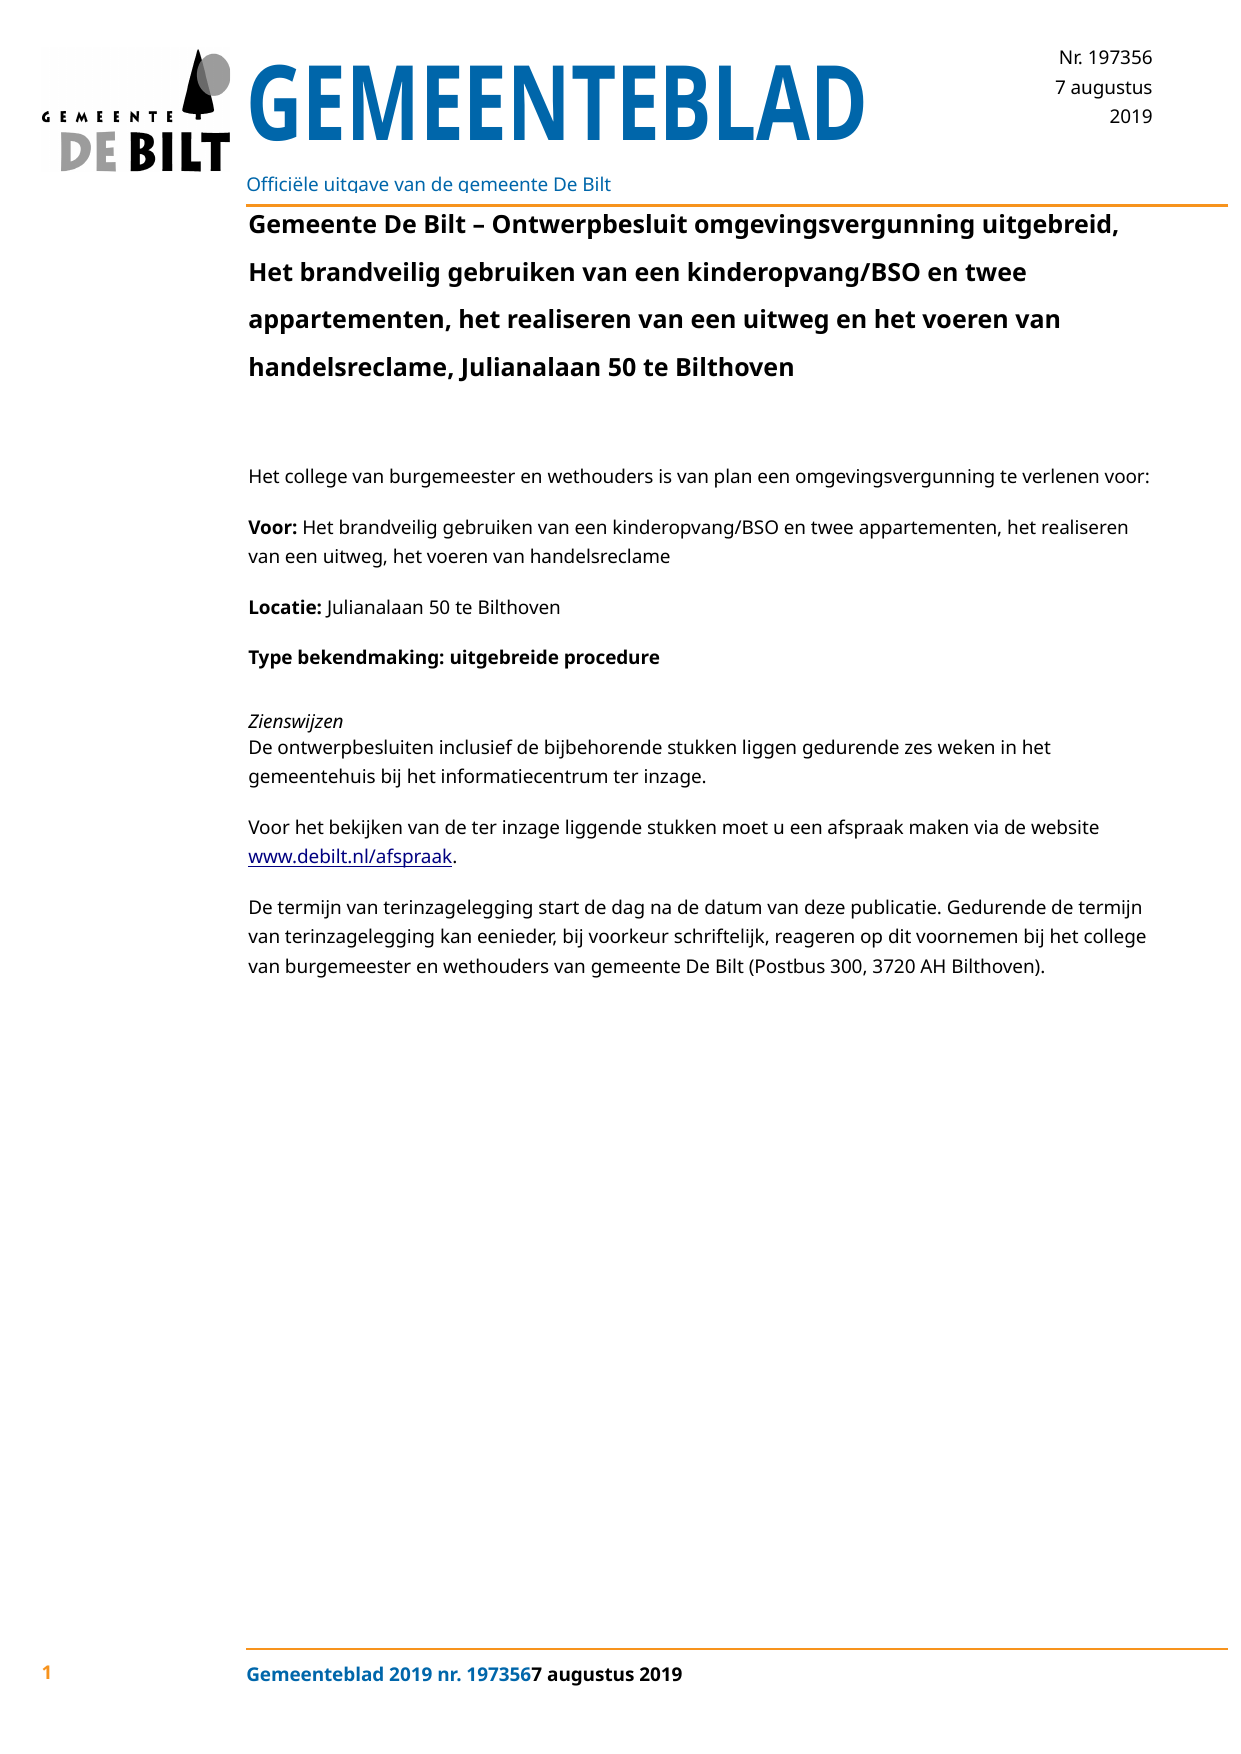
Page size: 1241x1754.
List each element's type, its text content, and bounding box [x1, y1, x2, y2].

text Voor: Het brandveilig gebruiken van een kinderopvang/BSO en twee appartementen, het realiseren van een uitweg, het voeren van handelsreclame [248, 514, 1152, 569]
text Het college van burgemeester en wethouders is van plan een omgevingsvergunning te verlenen voor: [248, 463, 1152, 489]
text Gemeente De Bilt – Ontwerpbesluit omgevingsvergunning uitgebreid, Het brandveilig gebruiken van een kinderopvang/BSO en twee appartementen, het realiseren van een uitweg en het voeren van handelsreclame, Julianalaan 50 te Bilthoven [248, 207, 1152, 384]
text Zienswijzen [248, 708, 1152, 734]
text De ontwerpbesluiten inclusief de bijbehorende stukken liggen gedurende zes weken in het gemeentehuis bij het informatiecentrum ter inzage. [248, 734, 1152, 789]
text Voor het bekijken van de ter inzage liggende stukken moet u een afspraak maken via de website www.debilt.nl/afspraak. [248, 814, 1152, 869]
text De termijn van terinzagelegging start de dag na de datum van deze publicatie. Gedurende de termijn van terinzagelegging kan eenieder, bij voorkeur schriftelijk, reageren op dit voornemen bij het college van burgemeester en wethouders van gemeente De Bilt (Postbus 300, 3720 AH Bilthoven). [248, 894, 1152, 979]
text Locatie: Julianalaan 50 te Bilthoven [248, 594, 1152, 620]
text Type bekendmaking: uitgebreide procedure [248, 644, 1152, 670]
picture [41, 47, 231, 172]
